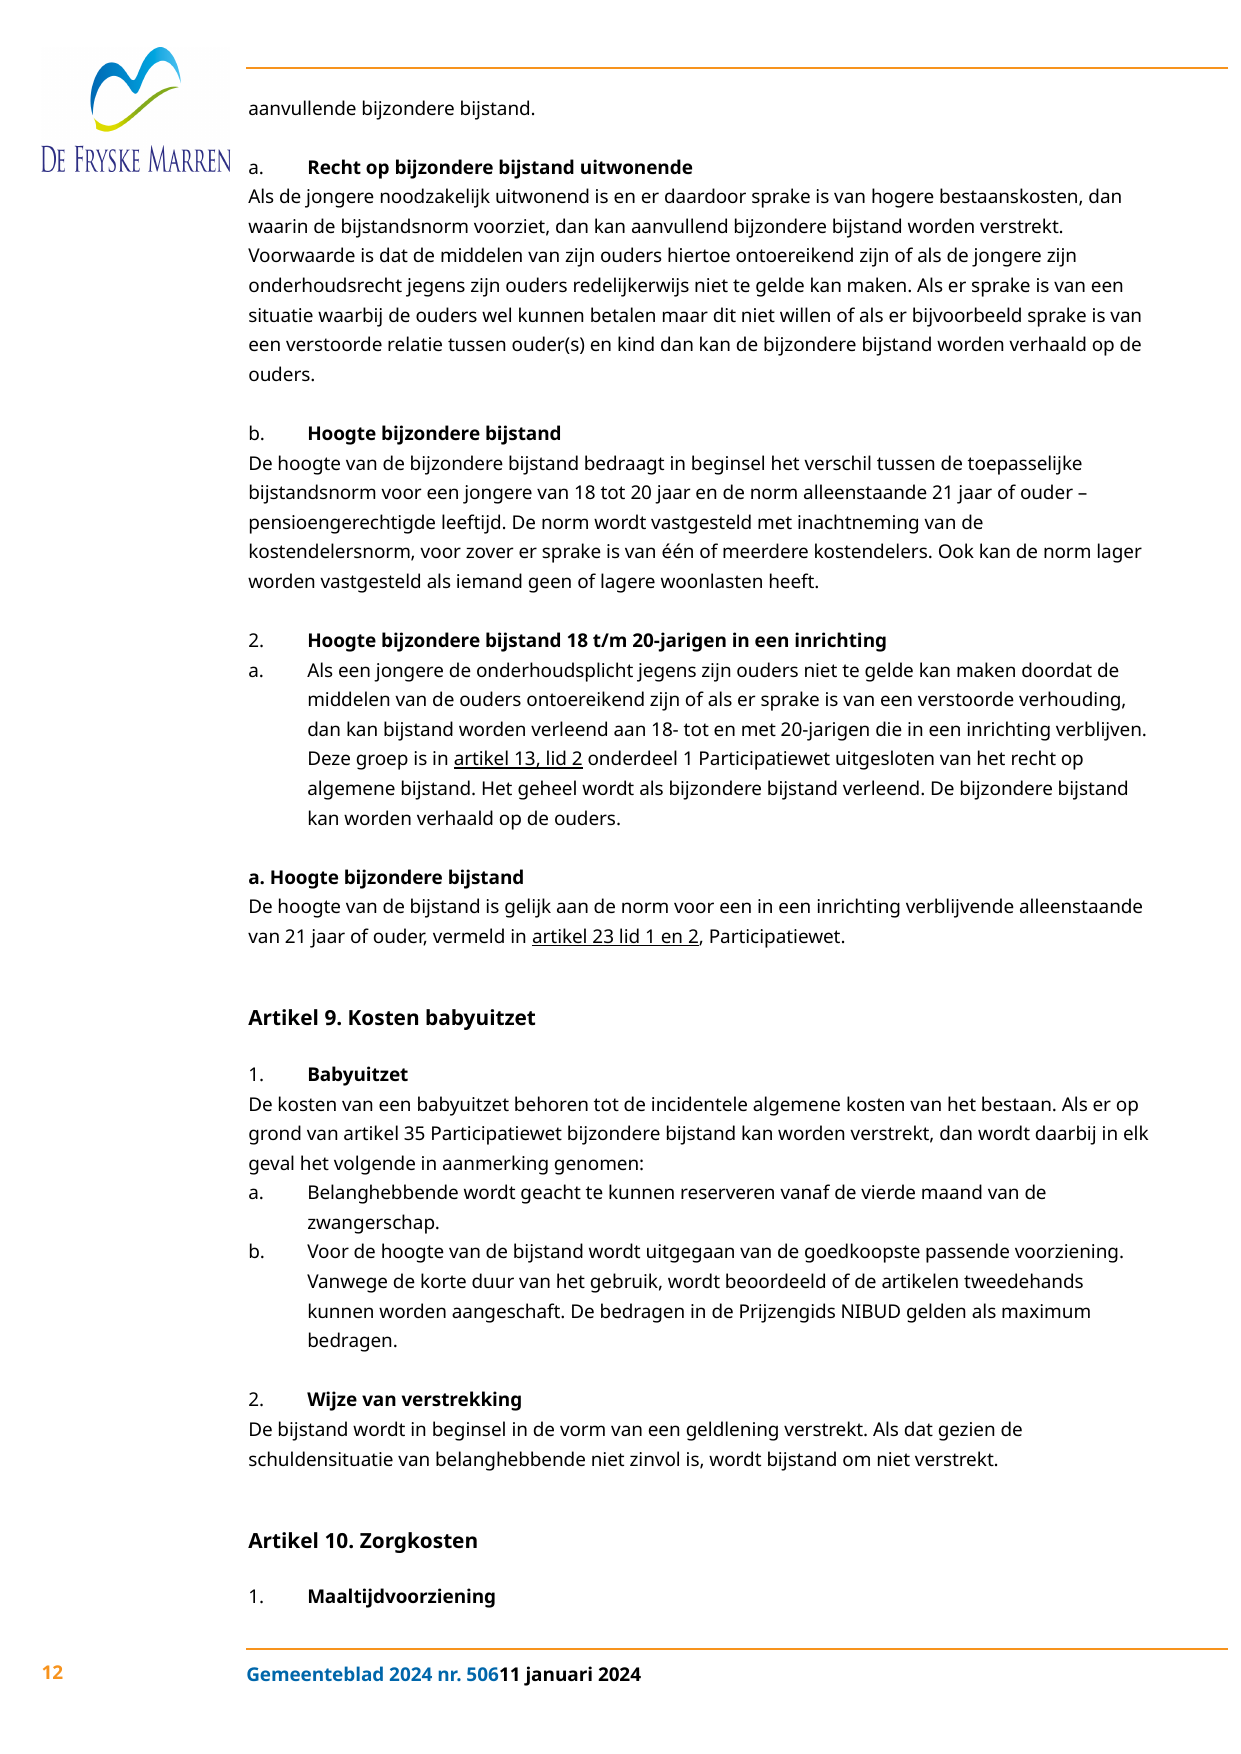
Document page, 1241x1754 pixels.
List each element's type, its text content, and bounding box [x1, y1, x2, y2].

text De hoogte van de bijzondere bijstand bedraagt in beginsel het verschil tussen de toepasselijke bijstandsnorm voor een jongere van 18 tot 20 jaar en de norm alleenstaande 21 jaar of ouder – pensioengerechtigde leeftijd. De norm wordt vastgesteld met inachtneming van de kostendelersnorm, voor zover er sprake is van één of meerdere kostendelers. Ook kan de norm lager worden vastgesteld als iemand geen of lagere woonlasten heeft. [248, 450, 1152, 594]
text De kosten van een babyuitzet behoren tot de incidentele algemene kosten van het bestaan. Als er op grond van artikel 35 Participatiewet bijzondere bijstand kan worden verstrekt, dan wordt daarbij in elk geval het volgende in aanmerking genomen: [248, 1091, 1152, 1176]
text a. Hoogte bijzondere bijstand [248, 864, 1152, 890]
list Wijze van verstrekking [248, 1387, 1152, 1412]
list Belanghebbende wordt geacht te kunnen reserveren vanaf de vierde maand van de zwangerschap. [248, 1179, 1152, 1235]
text Artikel 9. Kosten babyuitzet [248, 1003, 1152, 1032]
list Recht op bijzondere bijstand uitwonende [248, 154, 1152, 180]
list Maaltijdvoorziening [248, 1584, 1152, 1609]
text De bijstand wordt in beginsel in de vorm van een geldlening verstrekt. Als dat gezien de schuldensituatie van belanghebbende niet zinvol is, wordt bijstand om niet verstrekt. [248, 1416, 1152, 1471]
list Voor de hoogte van de bijstand wordt uitgegaan van de goedkoopste passende voorziening. Vanwege de korte duur van het gebruik, wordt beoordeeld of de artikelen tweedehands kunnen worden aangeschaft. De bedragen in de Prijzengids NIBUD gelden als maximum bedragen. [248, 1239, 1152, 1353]
text Artikel 10. Zorgkosten [248, 1526, 1152, 1554]
list Babyuitzet [248, 1061, 1152, 1087]
picture [41, 47, 231, 172]
text Als de jongere noodzakelijk uitwonend is en er daardoor sprake is van hogere bestaanskosten, dan waarin de bijstandsnorm voorziet, dan kan aanvullend bijzondere bijstand worden verstrekt. Voorwaarde is dat de middelen van zijn ouders hiertoe ontoereikend zijn of als de jongere zijn onderhoudsrecht jegens zijn ouders redelijkerwijs niet te gelde kan maken. Als er sprake is van een situatie waarbij de ouders wel kunnen betalen maar dit niet willen of als er bijvoorbeeld sprake is van een verstoorde relatie tussen ouder(s) en kind dan kan de bijzondere bijstand worden verhaald op de ouders. [248, 183, 1152, 387]
list Hoogte bijzondere bijstand 18 t/m 20-jarigen in een inrichting [248, 627, 1152, 653]
text De hoogte van de bijstand is gelijk aan de norm voor een in een inrichting verblijvende alleenstaande van 21 jaar of ouder, vermeld in artikel 23 lid 1 en 2, Participatiewet. [248, 893, 1152, 949]
text aanvullende bijzondere bijstand. [248, 95, 1152, 121]
list Als een jongere de onderhoudsplicht jegens zijn ouders niet te gelde kan maken doordat de middelen van de ouders ontoereikend zijn of als er sprake is van een verstoorde verhouding, dan kan bijstand worden verleend aan 18- tot en met 20-jarigen die in een inrichting verblijven. Deze groep is in artikel 13, lid 2 onderdeel 1 Participatiewet uitgesloten van het recht op algemene bijstand. Het geheel wordt als bijzondere bijstand verleend. De bijzondere bijstand kan worden verhaald op de ouders. [248, 657, 1152, 831]
list Hoogte bijzondere bijstand [248, 420, 1152, 446]
